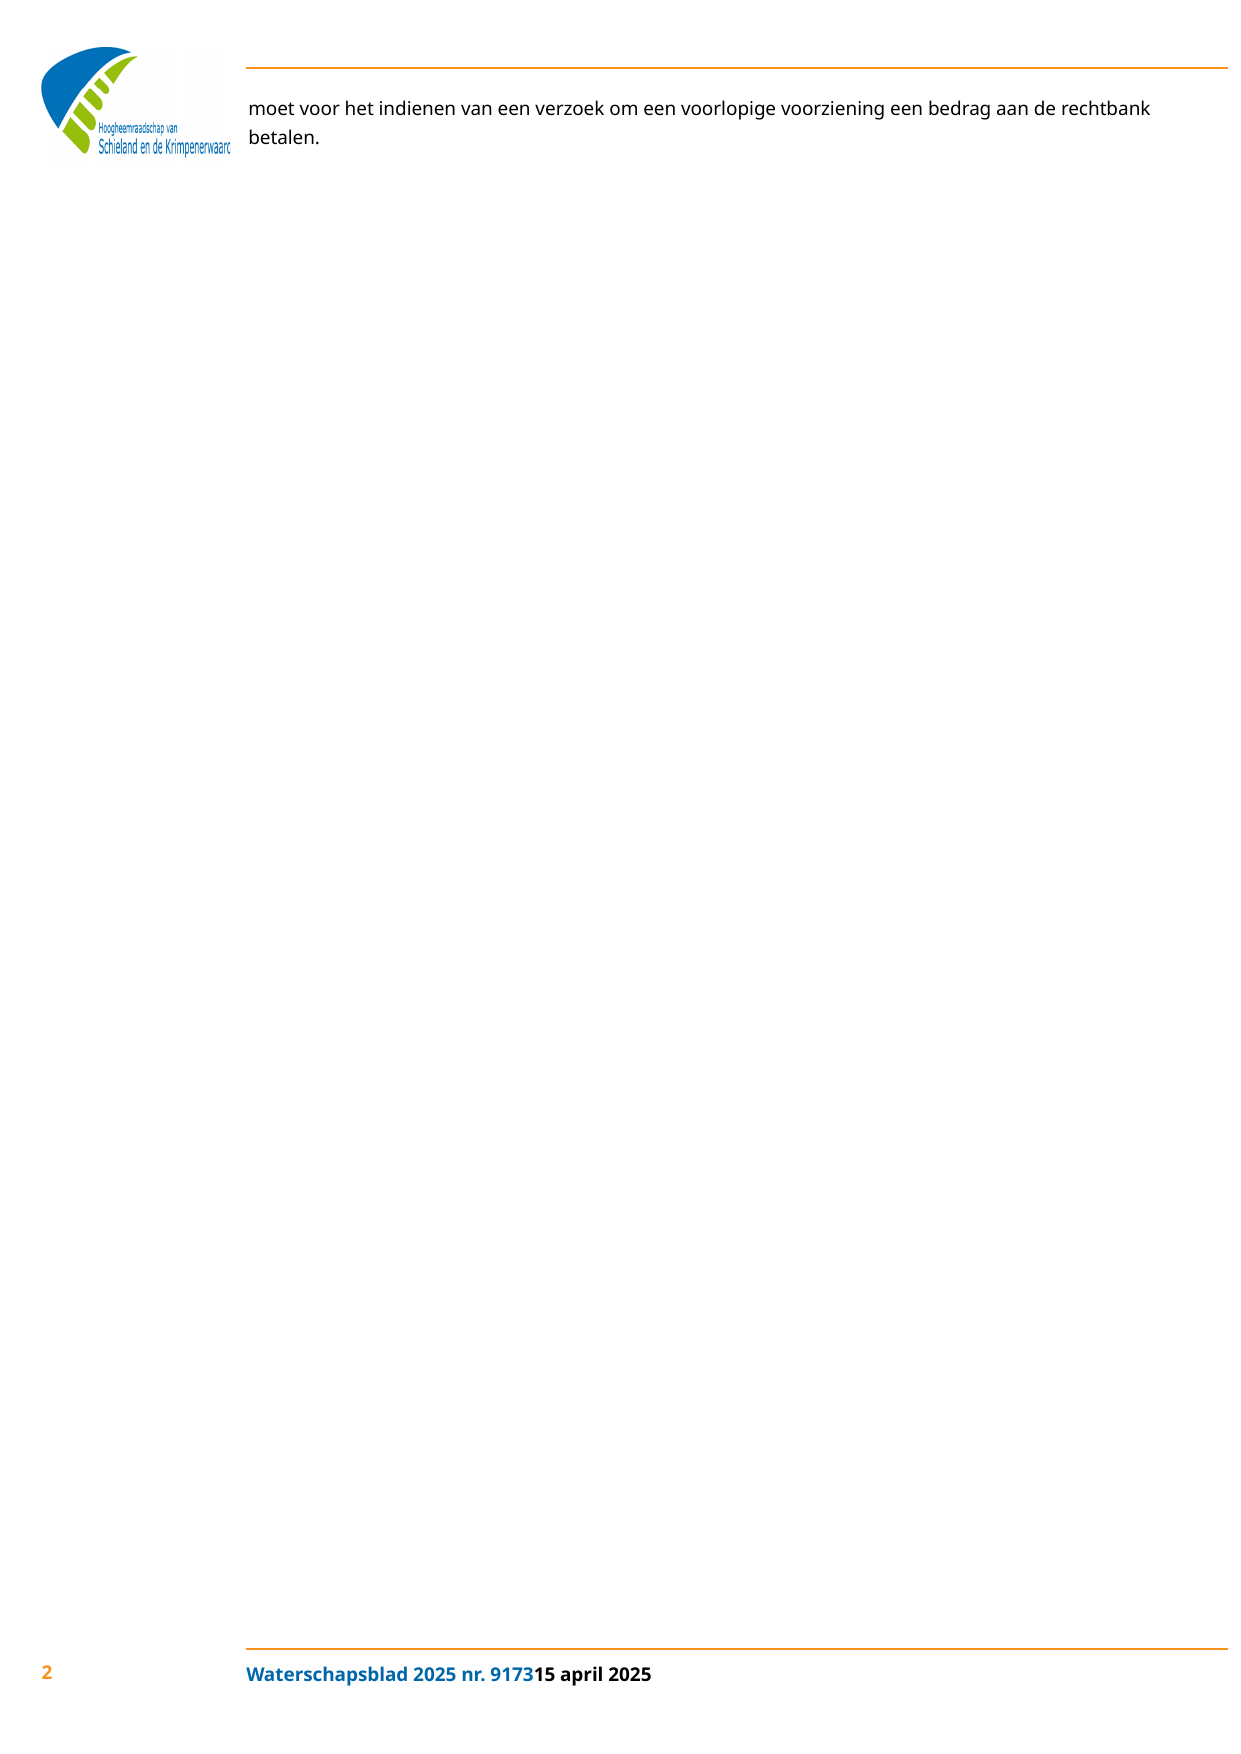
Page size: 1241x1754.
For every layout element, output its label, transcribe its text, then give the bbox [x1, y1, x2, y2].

picture [41, 47, 231, 172]
text moet voor het indienen van een verzoek om een voorlopige voorziening een bedrag aan de rechtbank betalen. [248, 95, 1152, 150]
